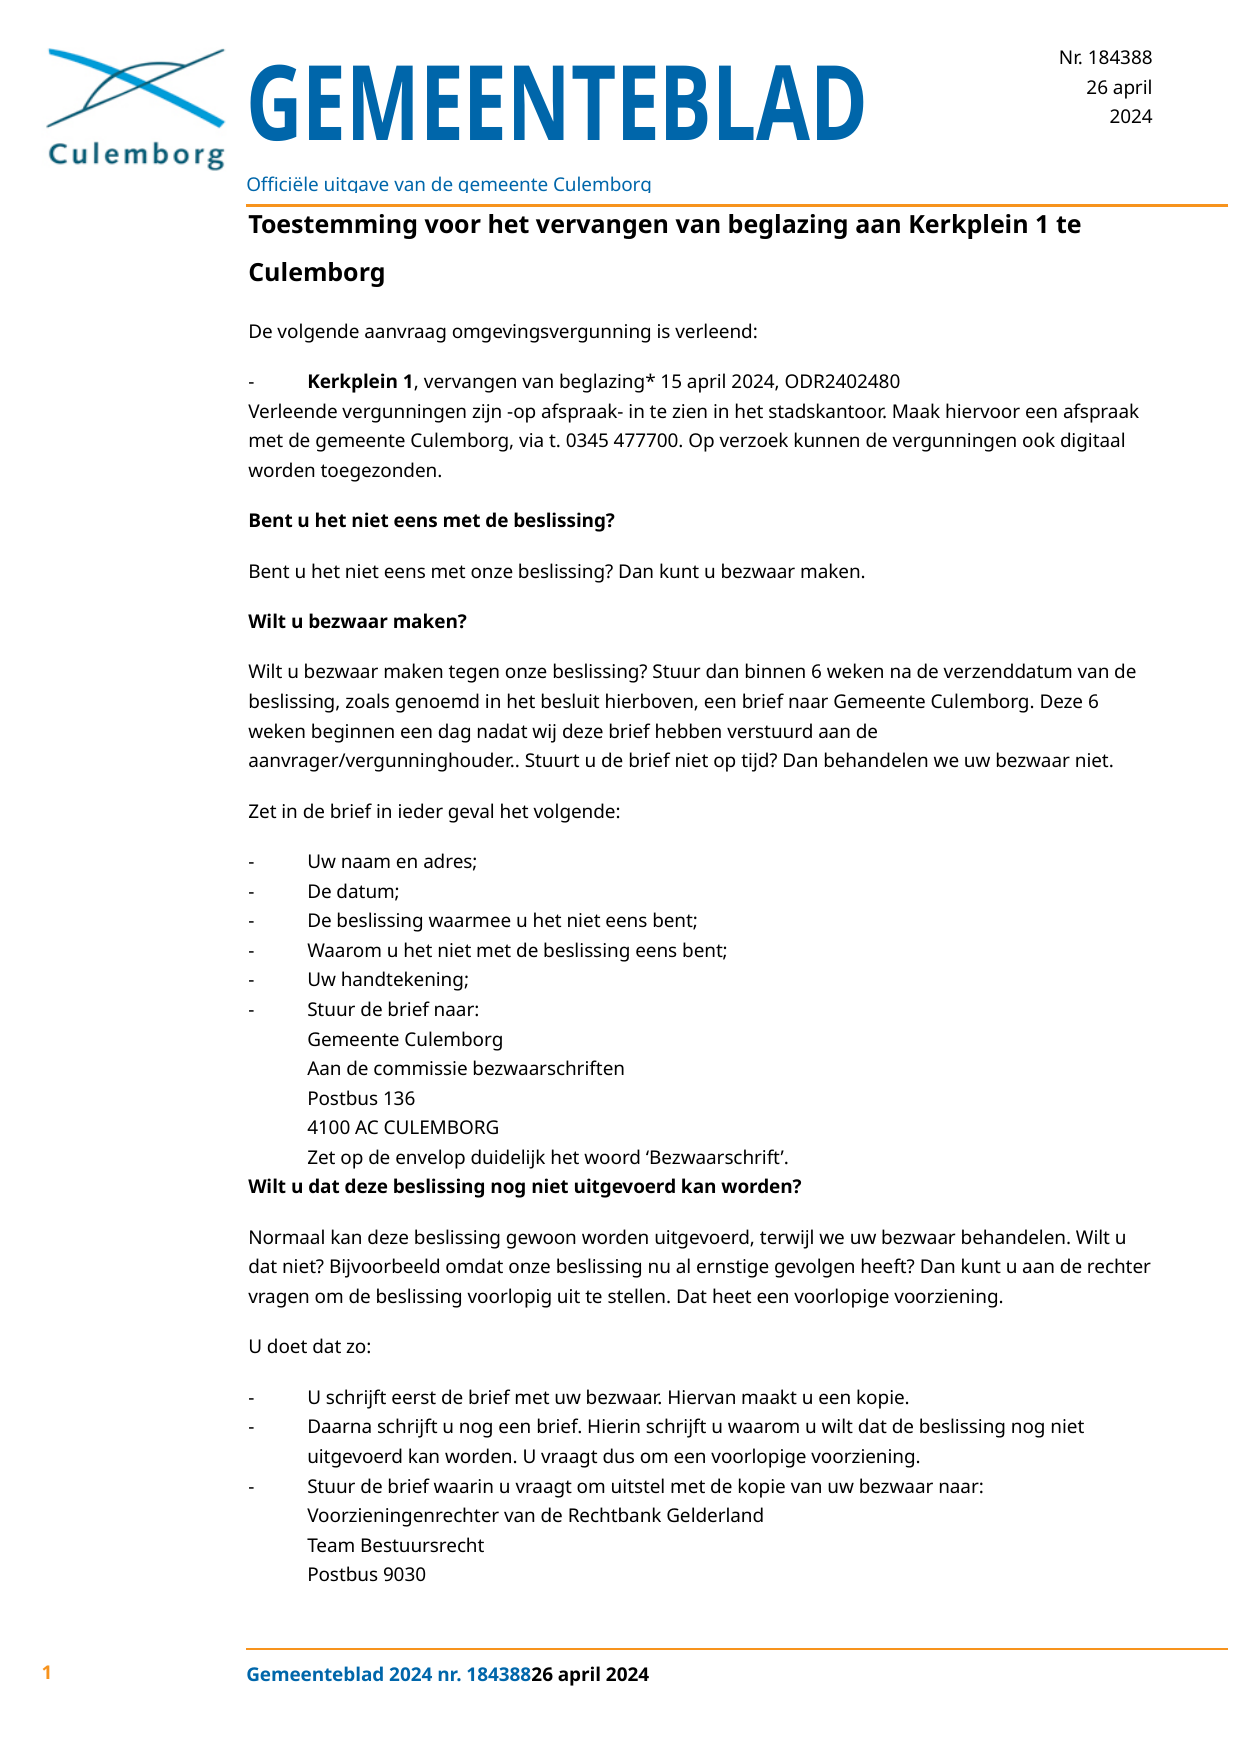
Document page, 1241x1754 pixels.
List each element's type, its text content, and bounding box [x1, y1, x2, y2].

picture [41, 47, 231, 172]
list U schrijft eerst de brief met uw bezwaar. Hiervan maakt u een kopie. [248, 1384, 1152, 1410]
list Stuur de brief waarin u vraagt om uitstel met de kopie van uw bezwaar naar: [248, 1473, 1152, 1499]
list Postbus 9030 [248, 1562, 1152, 1587]
list Stuur de brief naar: [248, 996, 1152, 1022]
list Kerkplein 1, vervangen van beglazing* 15 april 2024, ODR2402480 [248, 368, 1152, 394]
list Aan de commissie bezwaarschriften [248, 1055, 1152, 1081]
list Gemeente Culemborg [248, 1026, 1152, 1052]
list De beslissing waarmee u het niet eens bent; [248, 907, 1152, 933]
text Wilt u dat deze beslissing nog niet uitgevoerd kan worden? [248, 1174, 1152, 1199]
list Postbus 136 [248, 1085, 1152, 1111]
text Normaal kan deze beslissing gewoon worden uitgevoerd, terwijl we uw bezwaar behandelen. Wilt u dat niet? Bijvoorbeeld omdat onze beslissing nu al ernstige gevolgen heeft? Dan kunt u aan de rechter vragen om de beslissing voorlopig uit te stellen. Dat heet een voorlopige voorziening. [248, 1224, 1152, 1309]
text Wilt u bezwaar maken tegen onze beslissing? Stuur dan binnen 6 weken na de verzenddatum van de beslissing, zoals genoemd in het besluit hierboven, een brief naar Gemeente Culemborg. Deze 6 weken beginnen een dag nadat wij deze brief hebben verstuurd aan de aanvrager/vergunninghouder.. Stuurt u de brief niet op tijd? Dan behandelen we uw bezwaar niet. [248, 659, 1152, 773]
list De datum; [248, 878, 1152, 904]
list 4100 AC CULEMBORG [248, 1114, 1152, 1140]
list Daarna schrijft u nog een brief. Hierin schrijft u waarom u wilt dat de beslissing nog niet uitgevoerd kan worden. U vraagt dus om een voorlopige voorziening. [248, 1414, 1152, 1469]
list Uw naam en adres; [248, 848, 1152, 874]
text Wilt u bezwaar maken? [248, 608, 1152, 634]
list Team Bestuursrecht [248, 1532, 1152, 1558]
list Uw handtekening; [248, 967, 1152, 992]
list Waarom u het niet met de beslissing eens bent; [248, 937, 1152, 963]
list Voorzieningenrechter van de Rechtbank Gelderland [248, 1502, 1152, 1528]
text Verleende vergunningen zijn -op afspraak- in te zien in het stadskantoor. Maak hiervoor een afspraak met de gemeente Culemborg, via t. 0345 477700. Op verzoek kunnen de vergunningen ook digitaal worden toegezonden. [248, 398, 1152, 483]
text Bent u het niet eens met de beslissing? [248, 507, 1152, 533]
text Zet in de brief in ieder geval het volgende: [248, 798, 1152, 824]
text Toestemming voor het vervangen van beglazing aan Kerkplein 1 te Culemborg [248, 207, 1152, 288]
text Bent u het niet eens met onze beslissing? Dan kunt u bezwaar maken. [248, 558, 1152, 584]
list Zet op de envelop duidelijk het woord ‘Bezwaarschrift’. [248, 1144, 1152, 1170]
text De volgende aanvraag omgevingsvergunning is verleend: [248, 318, 1152, 344]
text U doet dat zo: [248, 1334, 1152, 1359]
